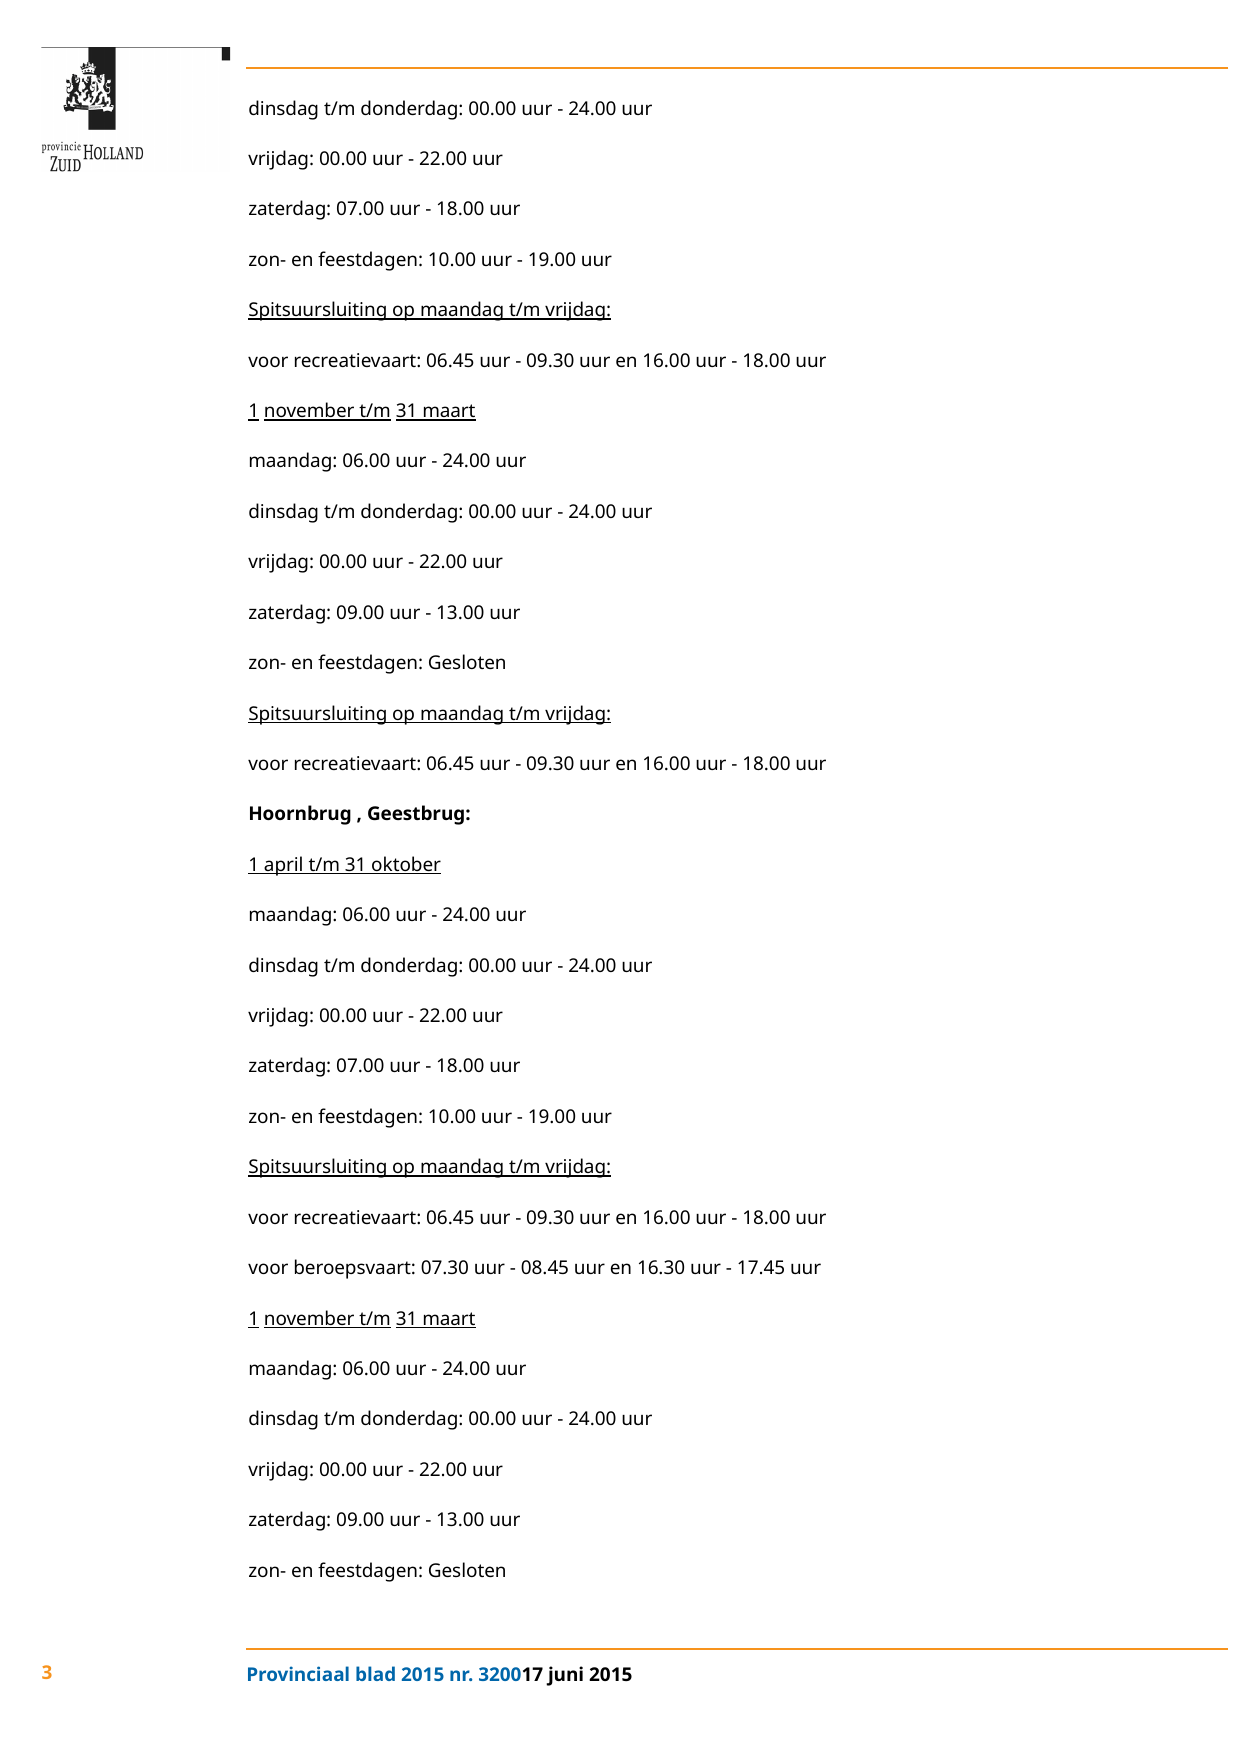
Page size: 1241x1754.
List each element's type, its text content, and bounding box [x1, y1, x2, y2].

text voor beroepsvaart: 07.30 uur - 08.45 uur en 16.30 uur - 17.45 uur [248, 1254, 1152, 1280]
text 1 november t/m 31 maart [248, 397, 1152, 423]
text vrijdag: 00.00 uur - 22.00 uur [248, 1002, 1152, 1028]
text Hoornbrug , Geestbrug: [248, 801, 1152, 826]
text vrijdag: 00.00 uur - 22.00 uur [248, 548, 1152, 574]
text voor recreatievaart: 06.45 uur - 09.30 uur en 16.00 uur - 18.00 uur [248, 750, 1152, 776]
text Spitsuursluiting op maandag t/m vrijdag: [248, 296, 1152, 322]
picture [41, 47, 231, 172]
text vrijdag: 00.00 uur - 22.00 uur [248, 145, 1152, 171]
text voor recreatievaart: 06.45 uur - 09.30 uur en 16.00 uur - 18.00 uur [248, 1204, 1152, 1230]
text zaterdag: 07.00 uur - 18.00 uur [248, 1053, 1152, 1078]
text Spitsuursluiting op maandag t/m vrijdag: [248, 700, 1152, 726]
text zaterdag: 07.00 uur - 18.00 uur [248, 196, 1152, 221]
text maandag: 06.00 uur - 24.00 uur [248, 1355, 1152, 1381]
text dinsdag t/m donderdag: 00.00 uur - 24.00 uur [248, 1406, 1152, 1431]
text zon- en feestdagen: 10.00 uur - 19.00 uur [248, 1103, 1152, 1129]
text 1 april t/m 31 oktober [248, 851, 1152, 877]
text zon- en feestdagen: 10.00 uur - 19.00 uur [248, 246, 1152, 272]
text zon- en feestdagen: Gesloten [248, 649, 1152, 675]
text zaterdag: 09.00 uur - 13.00 uur [248, 599, 1152, 625]
text voor recreatievaart: 06.45 uur - 09.30 uur en 16.00 uur - 18.00 uur [248, 347, 1152, 373]
text zaterdag: 09.00 uur - 13.00 uur [248, 1506, 1152, 1532]
text maandag: 06.00 uur - 24.00 uur [248, 448, 1152, 473]
text dinsdag t/m donderdag: 00.00 uur - 24.00 uur [248, 498, 1152, 524]
text vrijdag: 00.00 uur - 22.00 uur [248, 1456, 1152, 1482]
text 1 november t/m 31 maart [248, 1305, 1152, 1331]
text zon- en feestdagen: Gesloten [248, 1557, 1152, 1583]
text maandag: 06.00 uur - 24.00 uur [248, 901, 1152, 927]
text Spitsuursluiting op maandag t/m vrijdag: [248, 1153, 1152, 1179]
text dinsdag t/m donderdag: 00.00 uur - 24.00 uur [248, 95, 1152, 121]
text dinsdag t/m donderdag: 00.00 uur - 24.00 uur [248, 952, 1152, 978]
